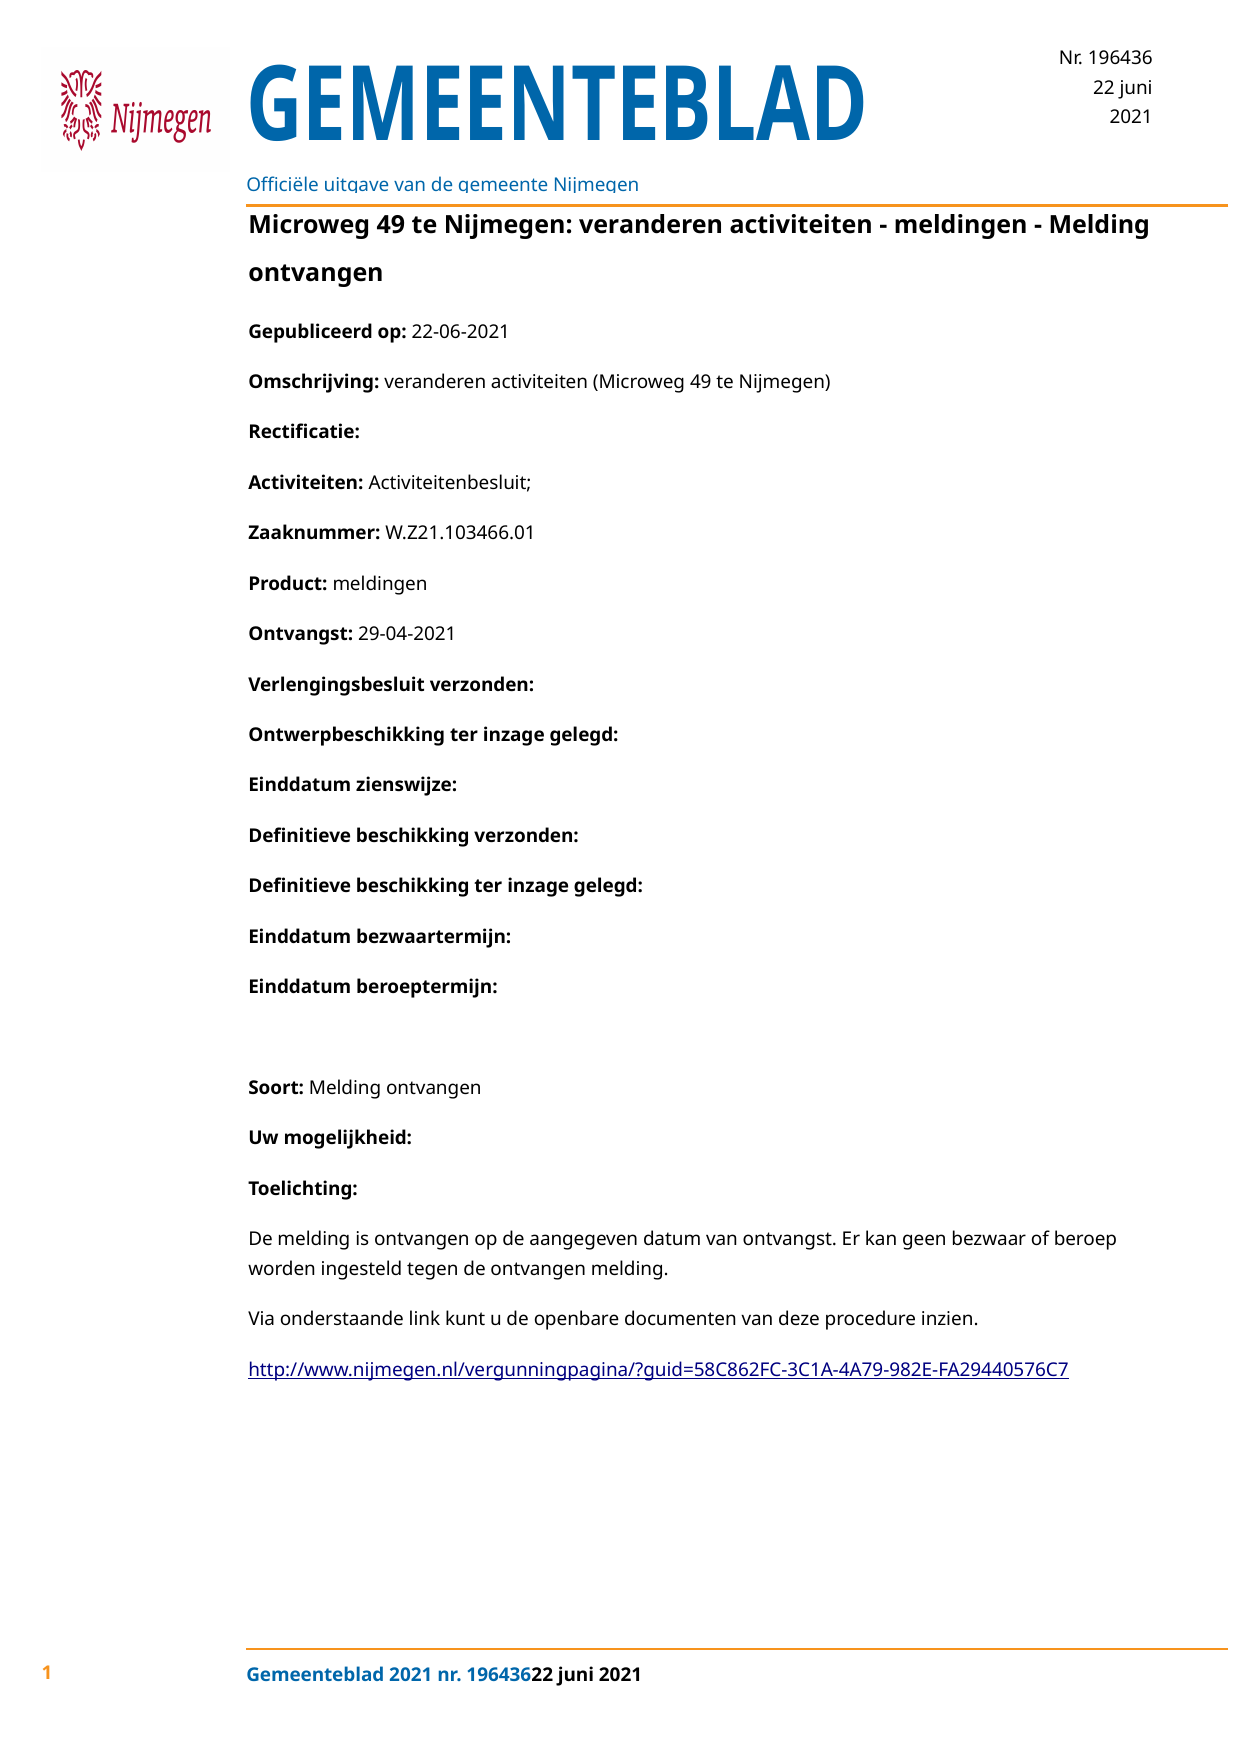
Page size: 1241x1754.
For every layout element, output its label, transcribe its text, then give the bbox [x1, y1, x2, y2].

text Via onderstaande link kunt u de openbare documenten van deze procedure inzien. [248, 1305, 1152, 1331]
text http://www.nijmegen.nl/vergunningpagina/?guid=58C862FC-3C1A-4A79-982E-FA29440576C7 [248, 1356, 1152, 1382]
text Microweg 49 te Nijmegen: veranderen activiteiten - meldingen - Melding ontvangen [248, 207, 1152, 288]
text Activiteiten: Activiteitenbesluit; [248, 469, 1152, 495]
text Uw mogelijkheid: [248, 1124, 1152, 1150]
text Einddatum bezwaartermijn: [248, 923, 1152, 949]
text Omschrijving: veranderen activiteiten (Microweg 49 te Nijmegen) [248, 368, 1152, 394]
text Definitieve beschikking verzonden: [248, 822, 1152, 848]
text Einddatum zienswijze: [248, 772, 1152, 797]
text Product: meldingen [248, 570, 1152, 596]
text Toelichting: [248, 1175, 1152, 1201]
text Soort: Melding ontvangen [248, 1074, 1152, 1100]
text Gepubliceerd op: 22-06-2021 [248, 318, 1152, 344]
text Definitieve beschikking ter inzage gelegd: [248, 872, 1152, 898]
text Ontvangst: 29-04-2021 [248, 620, 1152, 646]
picture [41, 47, 231, 172]
text Rectificatie: [248, 419, 1152, 444]
text Zaaknummer: W.Z21.103466.01 [248, 519, 1152, 545]
text Ontwerpbeschikking ter inzage gelegd: [248, 721, 1152, 747]
text Verlengingsbesluit verzonden: [248, 671, 1152, 697]
text De melding is ontvangen op de aangegeven datum van ontvangst. Er kan geen bezwaar of beroep worden ingesteld tegen de ontvangen melding. [248, 1225, 1152, 1281]
text Einddatum beroeptermijn: [248, 973, 1152, 999]
